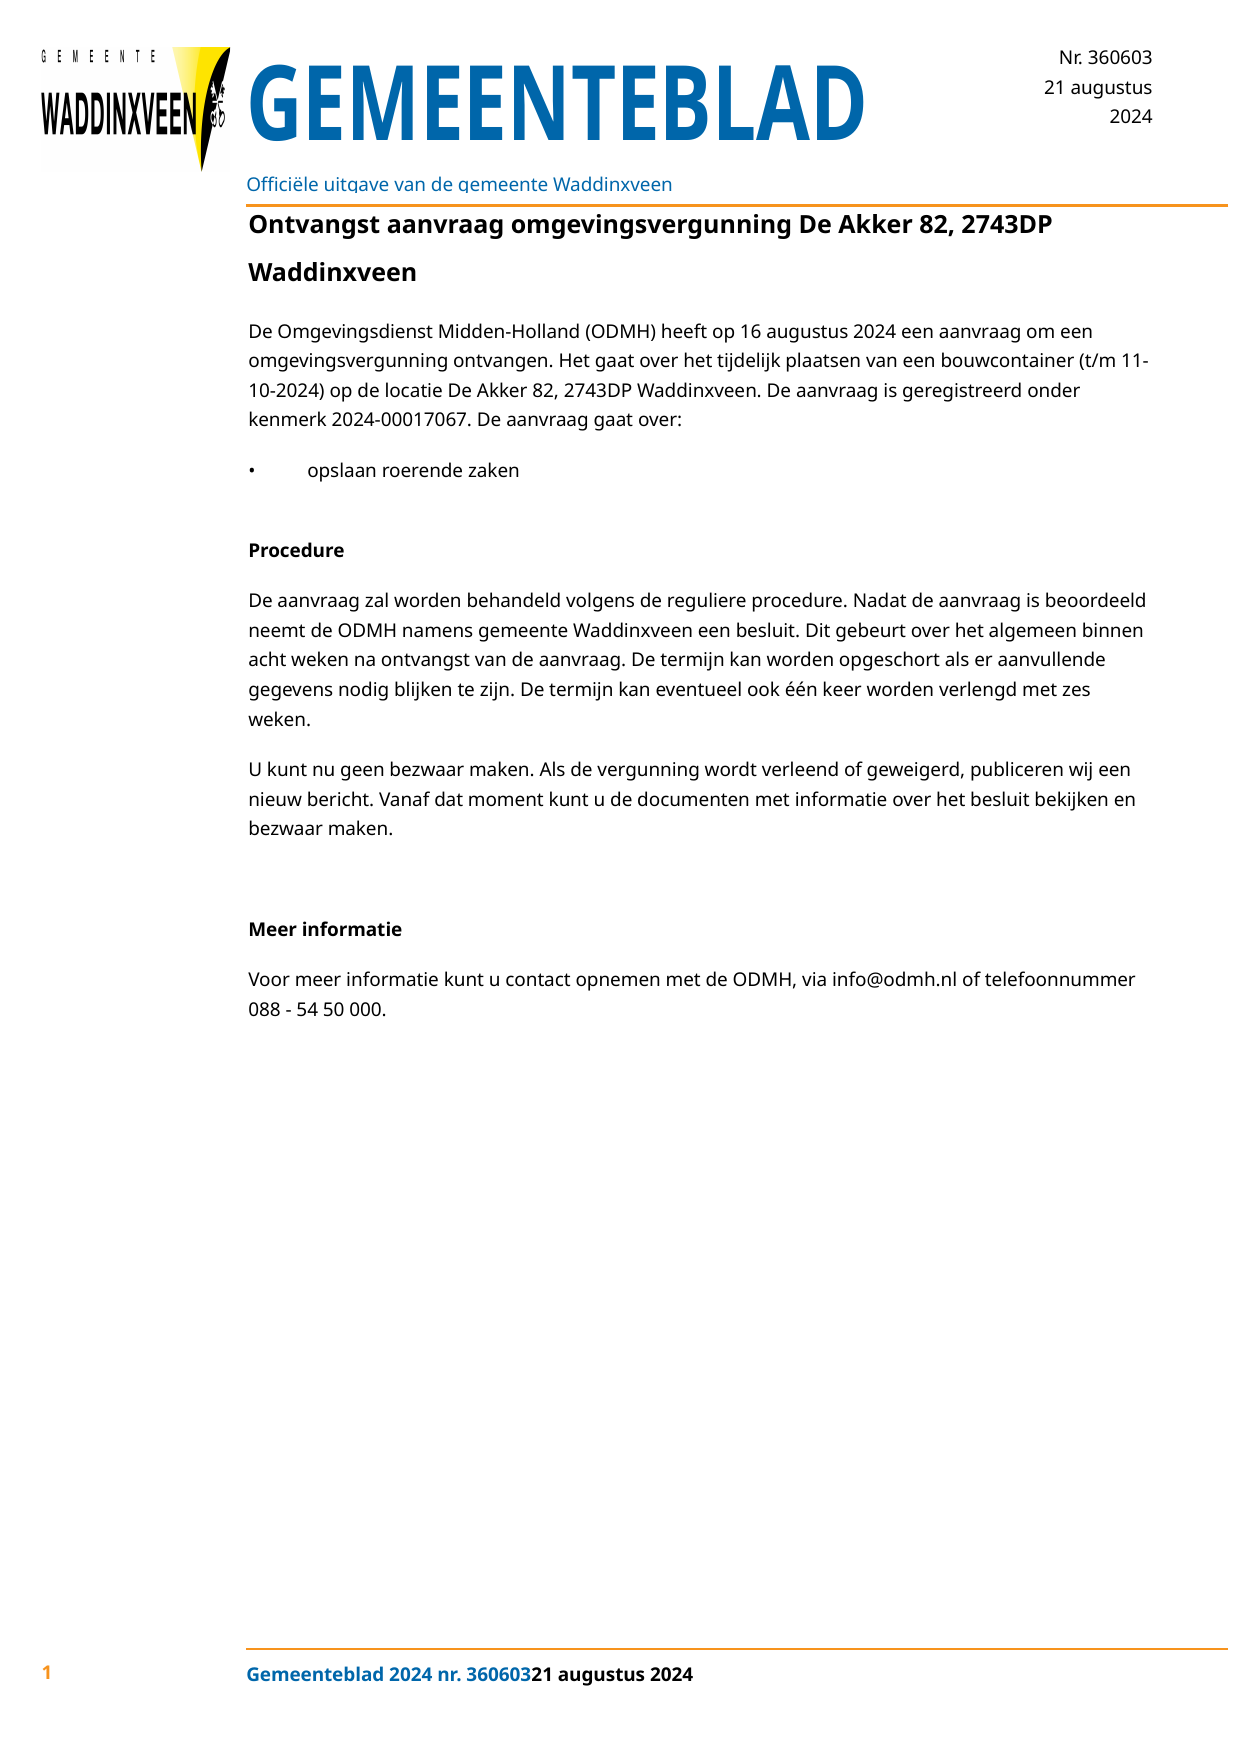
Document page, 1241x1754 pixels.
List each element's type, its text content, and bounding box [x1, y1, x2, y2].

text Ontvangst aanvraag omgevingsvergunning De Akker 82, 2743DP Waddinxveen [248, 207, 1152, 288]
text Voor meer informatie kunt u contact opnemen met de ODMH, via info@odmh.nl of telefoonnummer 088 - 54 50 000. [248, 967, 1152, 1022]
text U kunt nu geen bezwaar maken. Als de vergunning wordt verleend of geweigerd, publiceren wij een nieuw bericht. Vanaf dat moment kunt u de documenten met informatie over het besluit bekijken en bezwaar maken. [248, 756, 1152, 841]
text De aanvraag zal worden behandeld volgens de reguliere procedure. Nadat de aanvraag is beoordeeld neemt de ODMH namens gemeente Waddinxveen een besluit. Dit gebeurt over het algemeen binnen acht weken na ontvangst van de aanvraag. De termijn kan worden opgeschort als er aanvullende gegevens nodig blijken te zijn. De termijn kan eventueel ook één keer worden verlengd met zes weken. [248, 587, 1152, 732]
list opslaan roerende zaken [248, 457, 1152, 483]
text De Omgevingsdienst Midden-Holland (ODMH) heeft op 16 augustus 2024 een aanvraag om een omgevingsvergunning ontvangen. Het gaat over het tijdelijk plaatsen van een bouwcontainer (t/m 11-10-2024) op de locatie De Akker 82, 2743DP Waddinxveen. De aanvraag is geregistreerd onder kenmerk 2024-00017067. De aanvraag gaat over: [248, 318, 1152, 432]
picture [41, 47, 231, 172]
text Procedure [248, 537, 1152, 563]
text Meer informatie [248, 916, 1152, 942]
